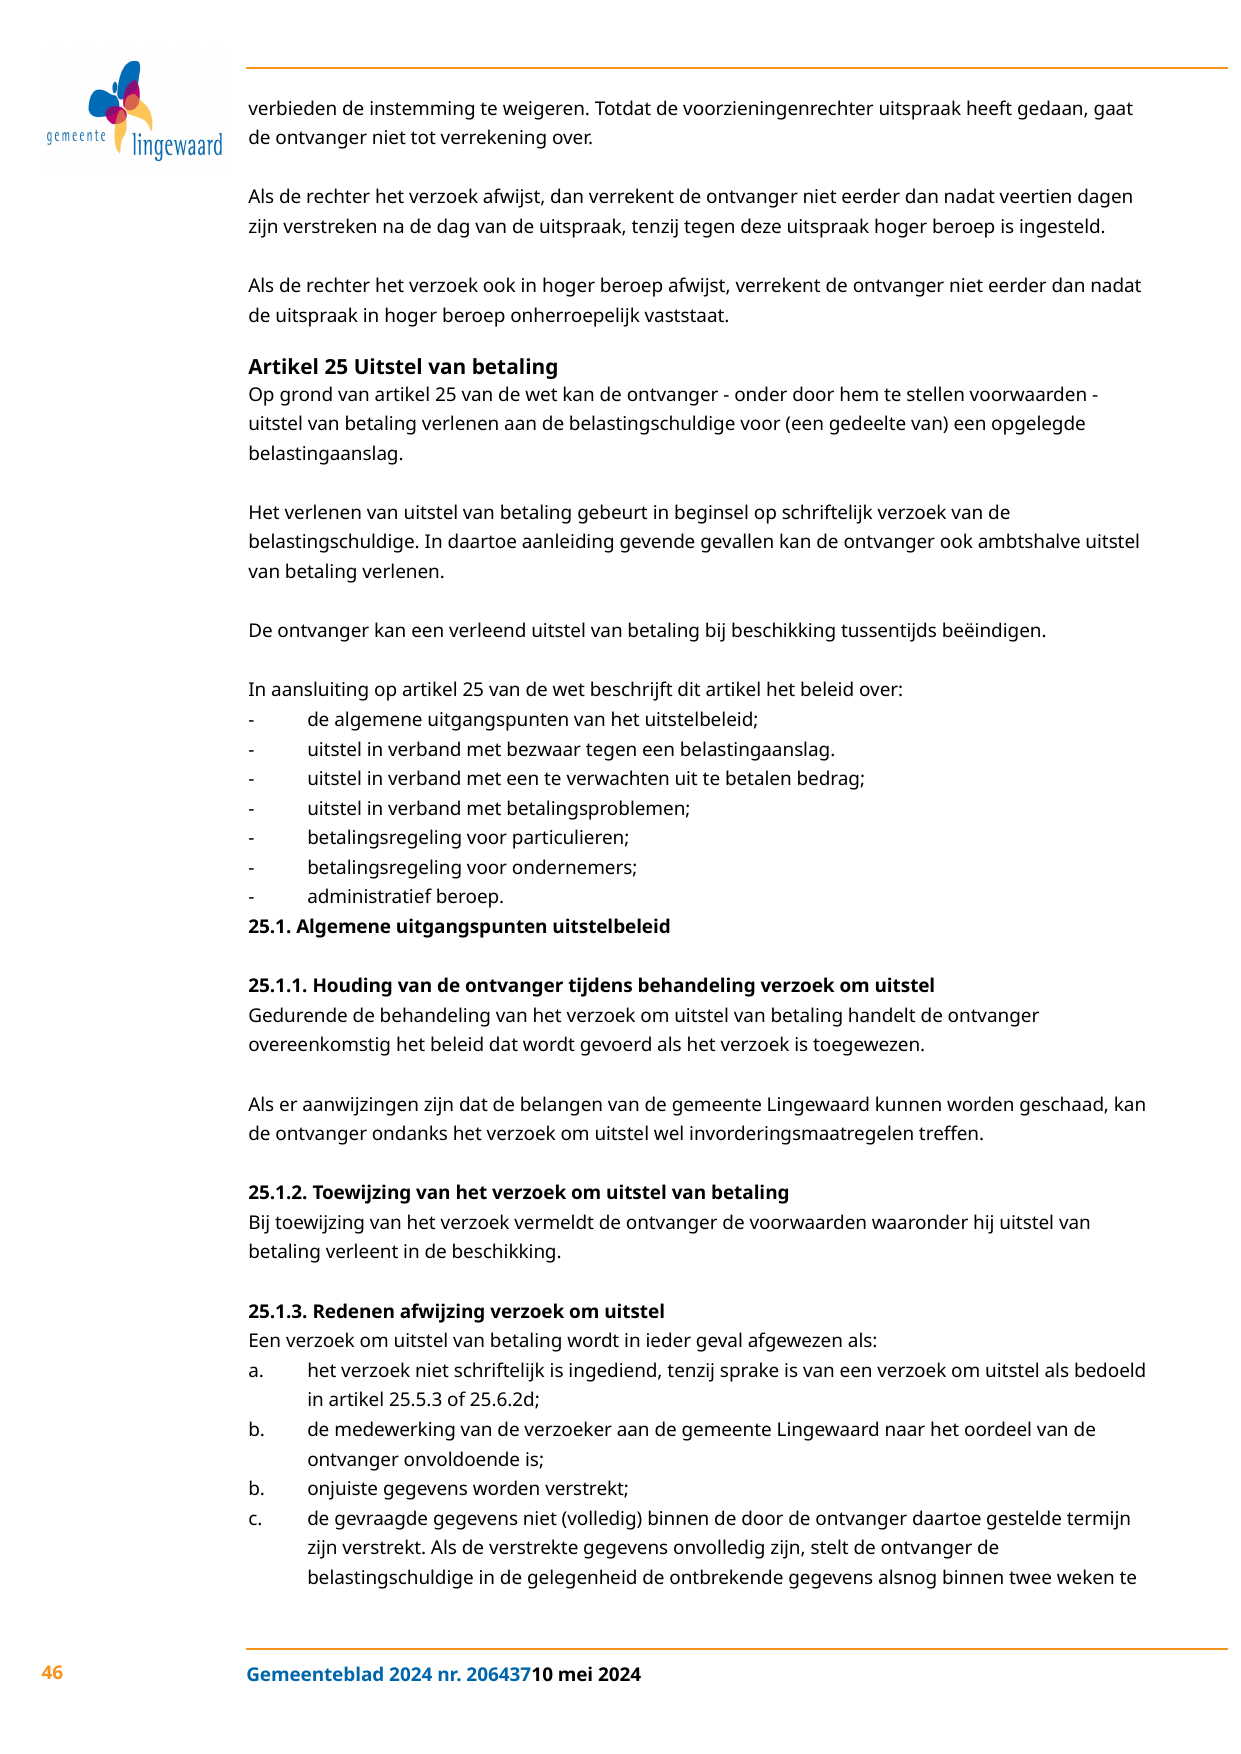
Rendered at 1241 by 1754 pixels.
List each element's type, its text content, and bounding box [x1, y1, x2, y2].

list de gevraagde gegevens niet (volledig) binnen de door de ontvanger daartoe gestelde termijn zijn verstrekt. Als de verstrekte gegevens onvolledig zijn, stelt de ontvanger de belastingschuldige in de gelegenheid de ontbrekende gegevens alsnog binnen twee weken te [248, 1505, 1152, 1590]
text Een verzoek om uitstel van betaling wordt in ieder geval afgewezen als: [248, 1327, 1152, 1353]
text Gedurende de behandeling van het verzoek om uitstel van betaling handelt de ontvanger overeenkomstig het beleid dat wordt gevoerd als het verzoek is toegewezen. [248, 1002, 1152, 1057]
list betalingsregeling voor particulieren; [248, 824, 1152, 850]
list uitstel in verband met betalingsproblemen; [248, 795, 1152, 821]
text In aansluiting op artikel 25 van de wet beschrijft dit artikel het beleid over: [248, 677, 1152, 702]
list de algemene uitgangspunten van het uitstelbeleid; [248, 706, 1152, 732]
list uitstel in verband met bezwaar tegen een belastingaanslag. [248, 736, 1152, 761]
text Bij toewijzing van het verzoek vermeldt de ontvanger de voorwaarden waaronder hij uitstel van betaling verleent in de beschikking. [248, 1209, 1152, 1264]
text 25.1.1. Houding van de ontvanger tijdens behandeling verzoek om uitstel [248, 972, 1152, 998]
text Artikel 25 Uitstel van betaling [248, 352, 1152, 381]
text Als de rechter het verzoek afwijst, dan verrekent de ontvanger niet eerder dan nadat veertien dagen zijn verstreken na de dag van de uitspraak, tenzij tegen deze uitspraak hoger beroep is ingesteld. [248, 183, 1152, 239]
list het verzoek niet schriftelijk is ingediend, tenzij sprake is van een verzoek om uitstel als bedoeld in artikel 25.5.3 of 25.6.2d; [248, 1357, 1152, 1412]
list administratief beroep. [248, 884, 1152, 909]
text verbieden de instemming te weigeren. Totdat de voorzieningenrechter uitspraak heeft gedaan, gaat de ontvanger niet tot verrekening over. [248, 95, 1152, 150]
list betalingsregeling voor ondernemers; [248, 854, 1152, 880]
text Op grond van artikel 25 van de wet kan de ontvanger - onder door hem te stellen voorwaarden - uitstel van betaling verlenen aan de belastingschuldige voor (een gedeelte van) een opgelegde belastingaanslag. [248, 381, 1152, 466]
text 25.1. Algemene uitgangspunten uitstelbeleid [248, 913, 1152, 939]
text Als de rechter het verzoek ook in hoger beroep afwijst, verrekent de ontvanger niet eerder dan nadat de uitspraak in hoger beroep onherroepelijk vaststaat. [248, 272, 1152, 328]
text 25.1.3. Redenen afwijzing verzoek om uitstel [248, 1298, 1152, 1323]
list uitstel in verband met een te verwachten uit te betalen bedrag; [248, 765, 1152, 791]
list onjuiste gegevens worden verstrekt; [248, 1475, 1152, 1501]
text Als er aanwijzingen zijn dat de belangen van de gemeente Lingewaard kunnen worden geschaad, kan de ontvanger ondanks het verzoek om uitstel wel invorderingsmaatregelen treffen. [248, 1091, 1152, 1146]
text 25.1.2. Toewijzing van het verzoek om uitstel van betaling [248, 1179, 1152, 1205]
list de medewerking van de verzoeker aan de gemeente Lingewaard naar het oordeel van de ontvanger onvoldoende is; [248, 1416, 1152, 1471]
text De ontvanger kan een verleend uitstel van betaling bij beschikking tussentijds beëindigen. [248, 617, 1152, 643]
picture [41, 47, 231, 172]
text Het verlenen van uitstel van betaling gebeurt in beginsel op schriftelijk verzoek van de belastingschuldige. In daartoe aanleiding gevende gevallen kan de ontvanger ook ambtshalve uitstel van betaling verlenen. [248, 499, 1152, 584]
